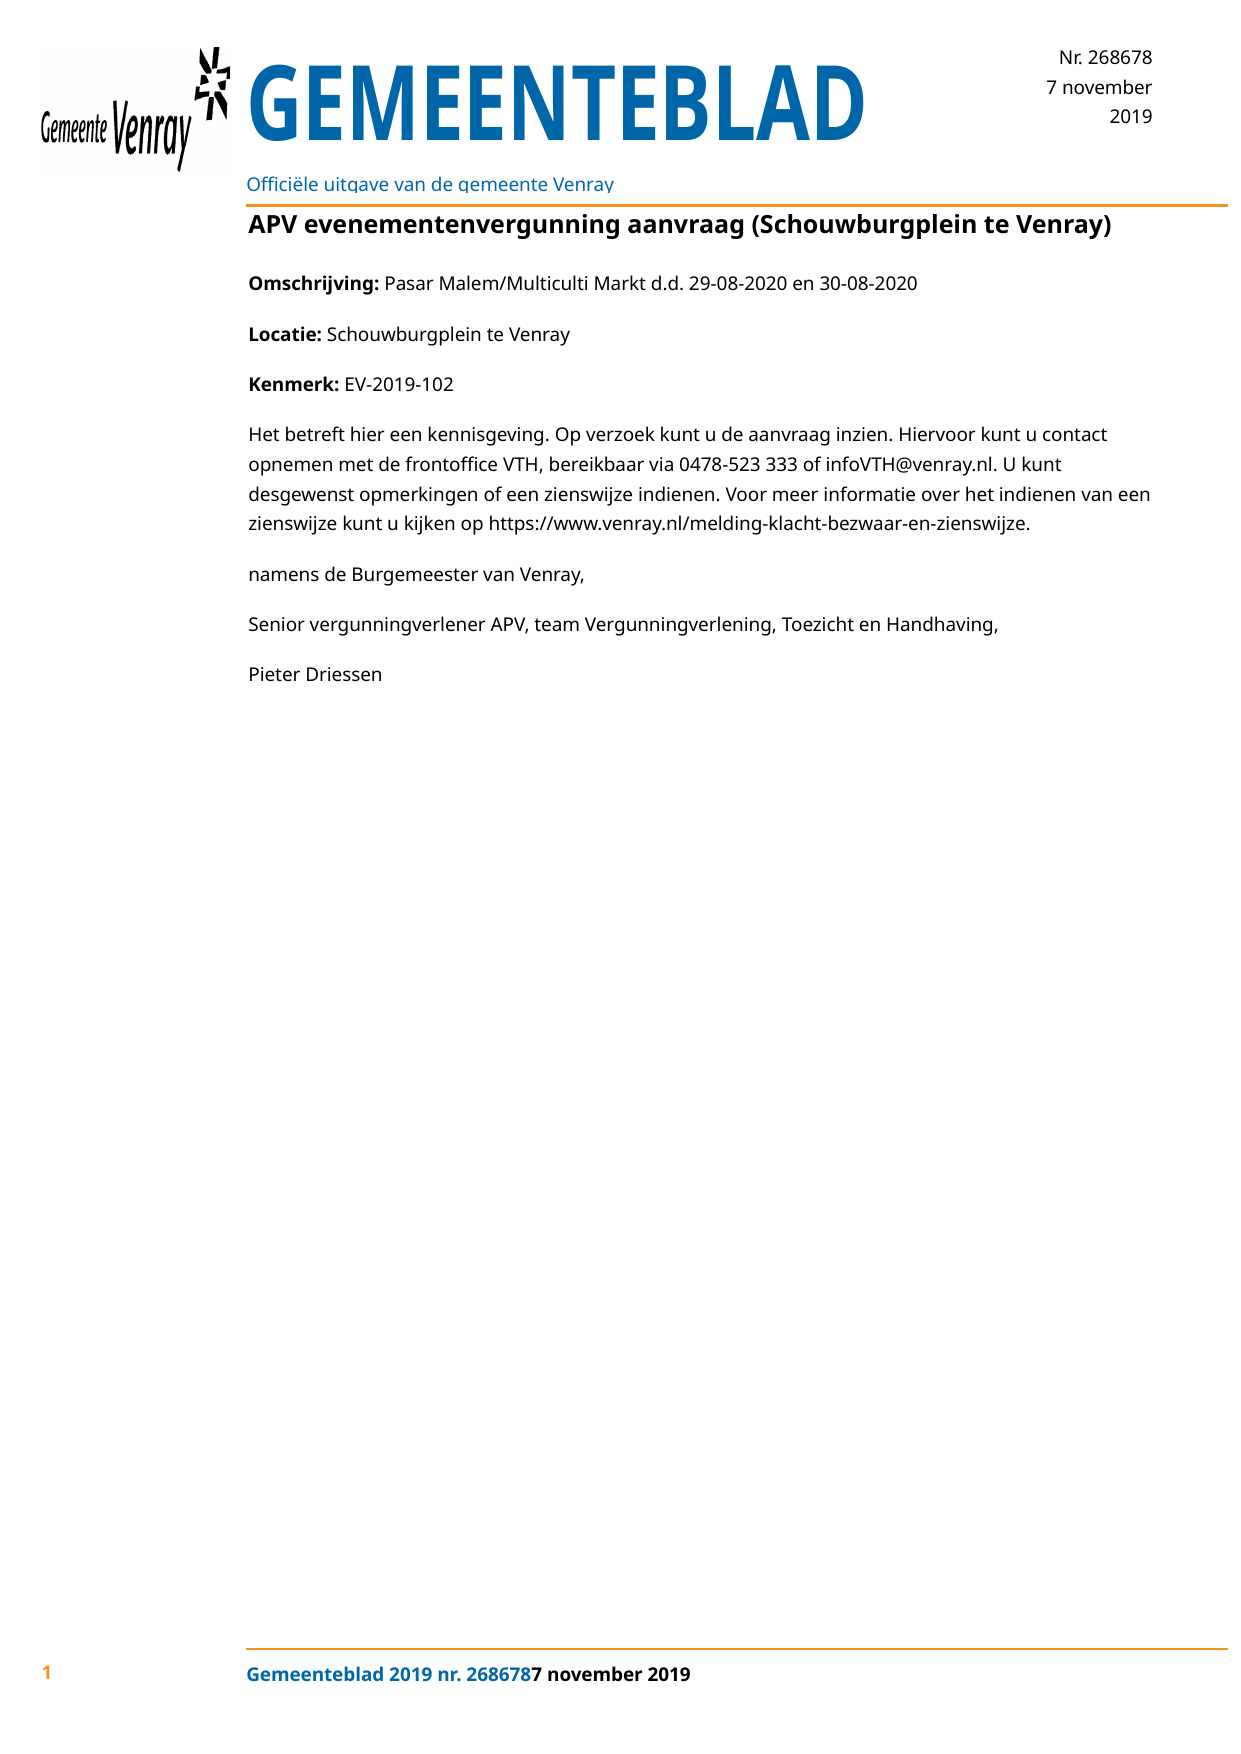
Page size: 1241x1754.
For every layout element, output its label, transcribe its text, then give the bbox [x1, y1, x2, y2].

text Pieter Driessen [248, 662, 1152, 687]
text Het betreft hier een kennisgeving. Op verzoek kunt u de aanvraag inzien. Hiervoor kunt u contact opnemen met de frontoffice VTH, bereikbaar via 0478-523 333 of infoVTH@venray.nl. U kunt desgewenst opmerkingen of een zienswijze indienen. Voor meer informatie over het indienen van een zienswijze kunt u kijken op https://www.venray.nl/melding-klacht-bezwaar-en-zienswijze. [248, 422, 1152, 536]
text Locatie: Schouwburgplein te Venray [248, 321, 1152, 346]
text APV evenementenvergunning aanvraag (Schouwburgplein te Venray) [248, 207, 1152, 241]
text Omschrijving: Pasar Malem/Multiculti Markt d.d. 29-08-2020 en 30-08-2020 [248, 270, 1152, 296]
text Kenmerk: EV-2019-102 [248, 371, 1152, 397]
text namens de Burgemeester van Venray, [248, 561, 1152, 586]
picture [41, 47, 231, 172]
text Senior vergunningverlener APV, team Vergunningverlening, Toezicht en Handhaving, [248, 611, 1152, 637]
